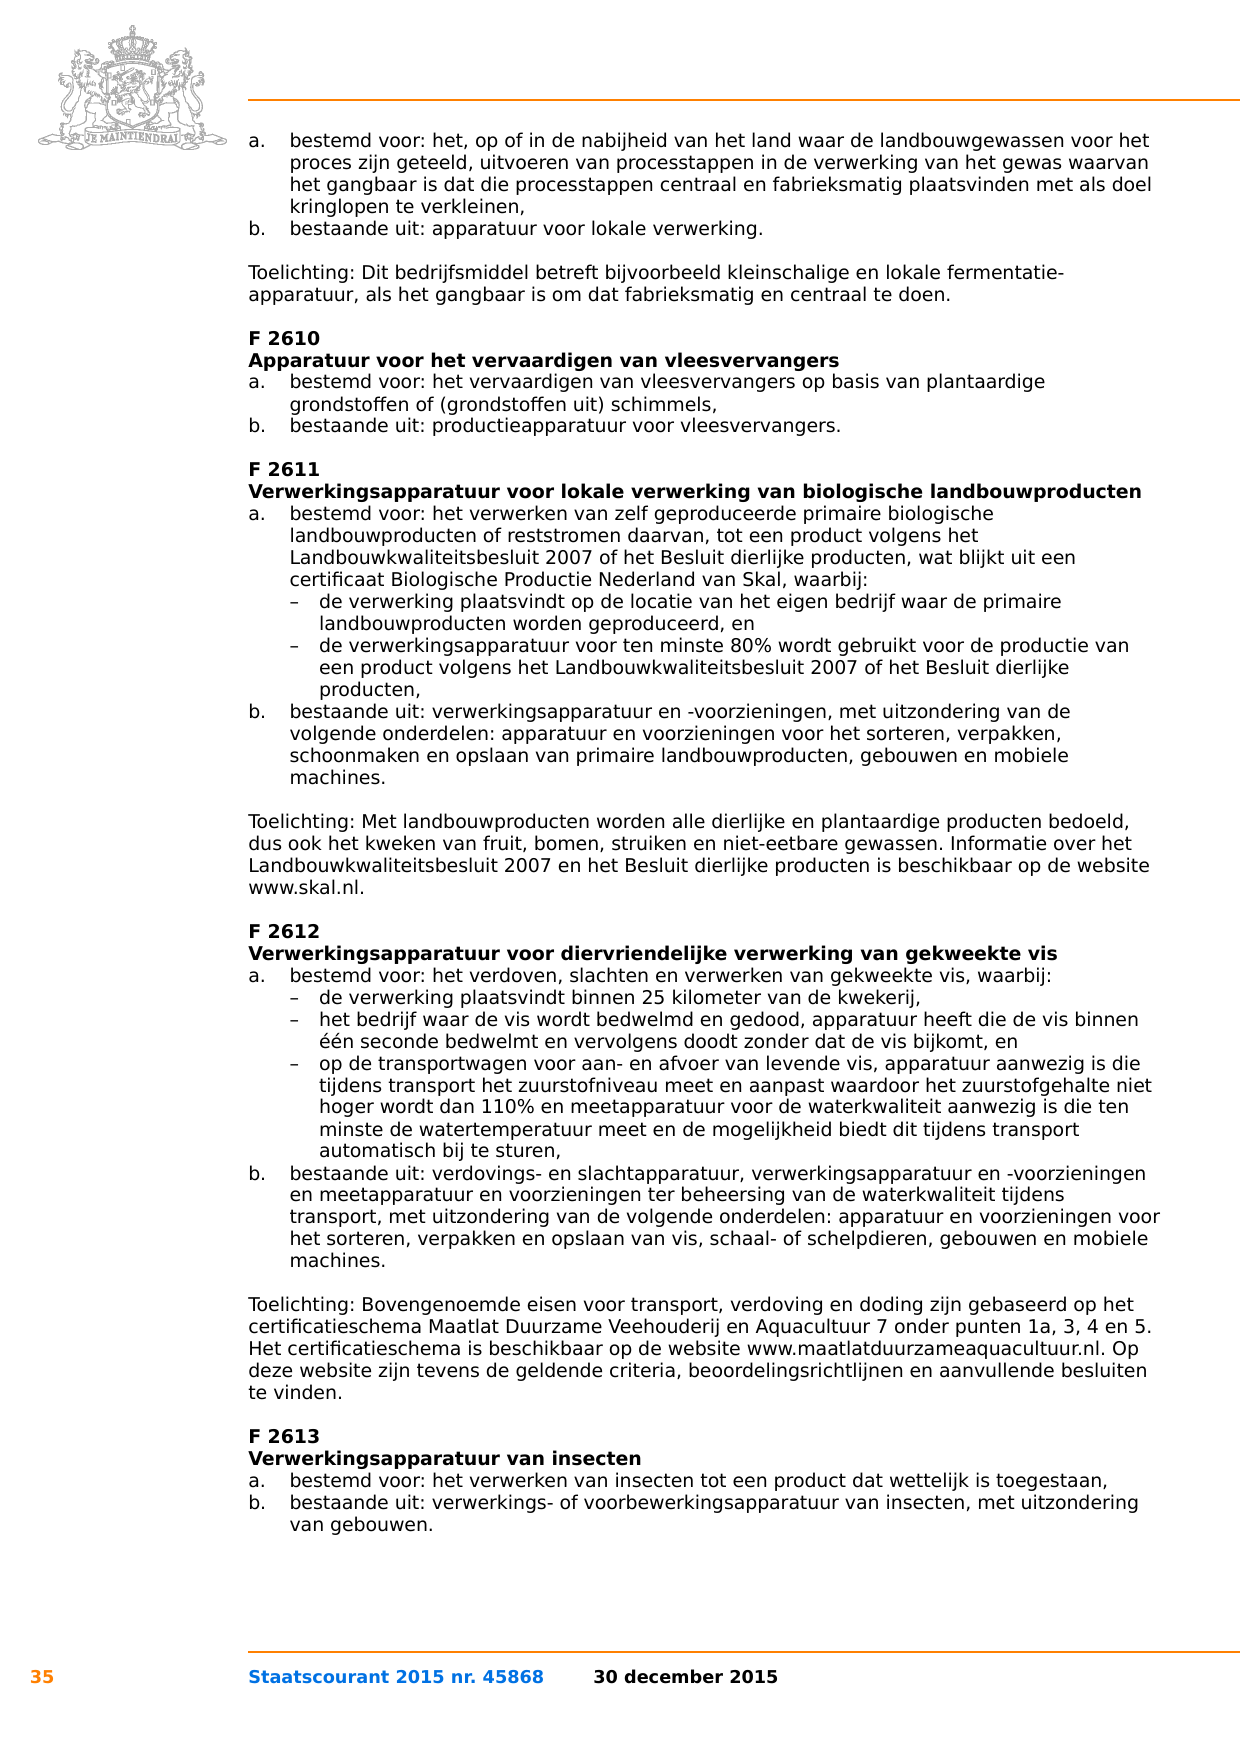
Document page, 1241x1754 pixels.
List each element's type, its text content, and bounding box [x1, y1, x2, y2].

text b. bestaande uit: verwerkingsapparatuur en -voorzieningen, met uitzondering van de volgende onderdelen: apparatuur en voorzieningen voor het sorteren, verpakken, schoonmaken en opslaan van primaire landbouwproducten, gebouwen en mobiele machines. [248, 701, 1163, 789]
text Toelichting: Bovengenoemde eisen voor transport, verdoving en doding zijn gebaseerd op het certificatieschema Maatlat Duurzame Veehouderij en Aquacultuur 7 onder punten 1a, 3, 4 en 5. Het certificatieschema is beschikbaar op de website www.maatlatduurzameaquacultuur.nl. Op deze website zijn tevens de geldende criteria, beoordelingsrichtlijnen en aanvullende besluiten te vinden. [248, 1294, 1163, 1404]
text a. bestemd voor: het verdoven, slachten en verwerken van gekweekte vis, waarbij: [248, 964, 1163, 987]
text F 2610 [248, 327, 1163, 349]
text Toelichting: Dit bedrijfsmiddel betreft bijvoorbeeld kleinschalige en lokale fermentatie-apparatuur, als het gangbaar is om dat fabrieksmatig en centraal te doen. [248, 262, 1163, 306]
text a. bestemd voor: het vervaardigen van vleesvervangers op basis van plantaardige grondstoffen of (grondstoffen uit) schimmels, [248, 371, 1163, 415]
text a. bestemd voor: het verwerken van zelf geproduceerde primaire biologische landbouwproducten of reststromen daarvan, tot een product volgens het Landbouwkwaliteitsbesluit 2007 of het Besluit dierlijke producten, wat blijkt uit een certificaat Biologische Productie Nederland van Skal, waarbij: [248, 503, 1163, 591]
text b. bestaande uit: apparatuur voor lokale verwerking. [248, 218, 1163, 240]
text F 2611 [248, 459, 1163, 481]
text – op de transportwagen voor aan- en afvoer van levende vis, apparatuur aanwezig is die tijdens transport het zuurstofniveau meet en aanpast waardoor het zuurstofgehalte niet hoger wordt dan 110% en meetapparatuur voor de waterkwaliteit aanwezig is die ten minste de watertemperatuur meet en de mogelijkheid biedt dit tijdens transport automatisch bij te sturen, [289, 1052, 1163, 1162]
text b. bestaande uit: verwerkings- of voorbewerkingsapparatuur van insecten, met uitzondering van gebouwen. [248, 1492, 1163, 1536]
text – het bedrijf waar de vis wordt bedwelmd en gedood, apparatuur heeft die de vis binnen één seconde bedwelmt en vervolgens doodt zonder dat de vis bijkomt, en [289, 1008, 1163, 1052]
text Toelichting: Met landbouwproducten worden alle dierlijke en plantaardige producten bedoeld, dus ook het kweken van fruit, bomen, struiken en niet-eetbare gewassen. Informatie over het Landbouwkwaliteitsbesluit 2007 en het Besluit dierlijke producten is beschikbaar op de website www.skal.nl. [248, 811, 1163, 899]
text Verwerkingsapparatuur voor lokale verwerking van biologische landbouwproducten [248, 481, 1163, 503]
text b. bestaande uit: verdovings- en slachtapparatuur, verwerkingsapparatuur en -voorzieningen en meetapparatuur en voorzieningen ter beheersing van de waterkwaliteit tijdens transport, met uitzondering van de volgende onderdelen: apparatuur en voorzieningen voor het sorteren, verpakken en opslaan van vis, schaal- of schelpdieren, gebouwen en mobiele machines. [248, 1162, 1163, 1272]
picture [38, 25, 227, 150]
text – de verwerking plaatsvindt op de locatie van het eigen bedrijf waar de primaire landbouwproducten worden geproduceerd, en [289, 591, 1163, 635]
text F 2613 [248, 1426, 1163, 1448]
text Verwerkingsapparatuur voor diervriendelijke verwerking van gekweekte vis [248, 943, 1163, 964]
text F 2612 [248, 921, 1163, 943]
text – de verwerking plaatsvindt binnen 25 kilometer van de kwekerij, [289, 987, 1163, 1008]
text Apparatuur voor het vervaardigen van vleesvervangers [248, 349, 1163, 371]
text – de verwerkingsapparatuur voor ten minste 80% wordt gebruikt voor de productie van een product volgens het Landbouwkwaliteitsbesluit 2007 of het Besluit dierlijke producten, [289, 635, 1163, 701]
text a. bestemd voor: het verwerken van insecten tot een product dat wettelijk is toegestaan, [248, 1470, 1163, 1492]
text Verwerkingsapparatuur van insecten [248, 1448, 1163, 1470]
text a. bestemd voor: het, op of in de nabijheid van het land waar de landbouwgewassen voor het proces zijn geteeld, uitvoeren van processtappen in de verwerking van het gewas waarvan het gangbaar is dat die processtappen centraal en fabrieksmatig plaatsvinden met als doel kringlopen te verkleinen, [248, 130, 1163, 218]
text b. bestaande uit: productieapparatuur voor vleesvervangers. [248, 415, 1163, 437]
